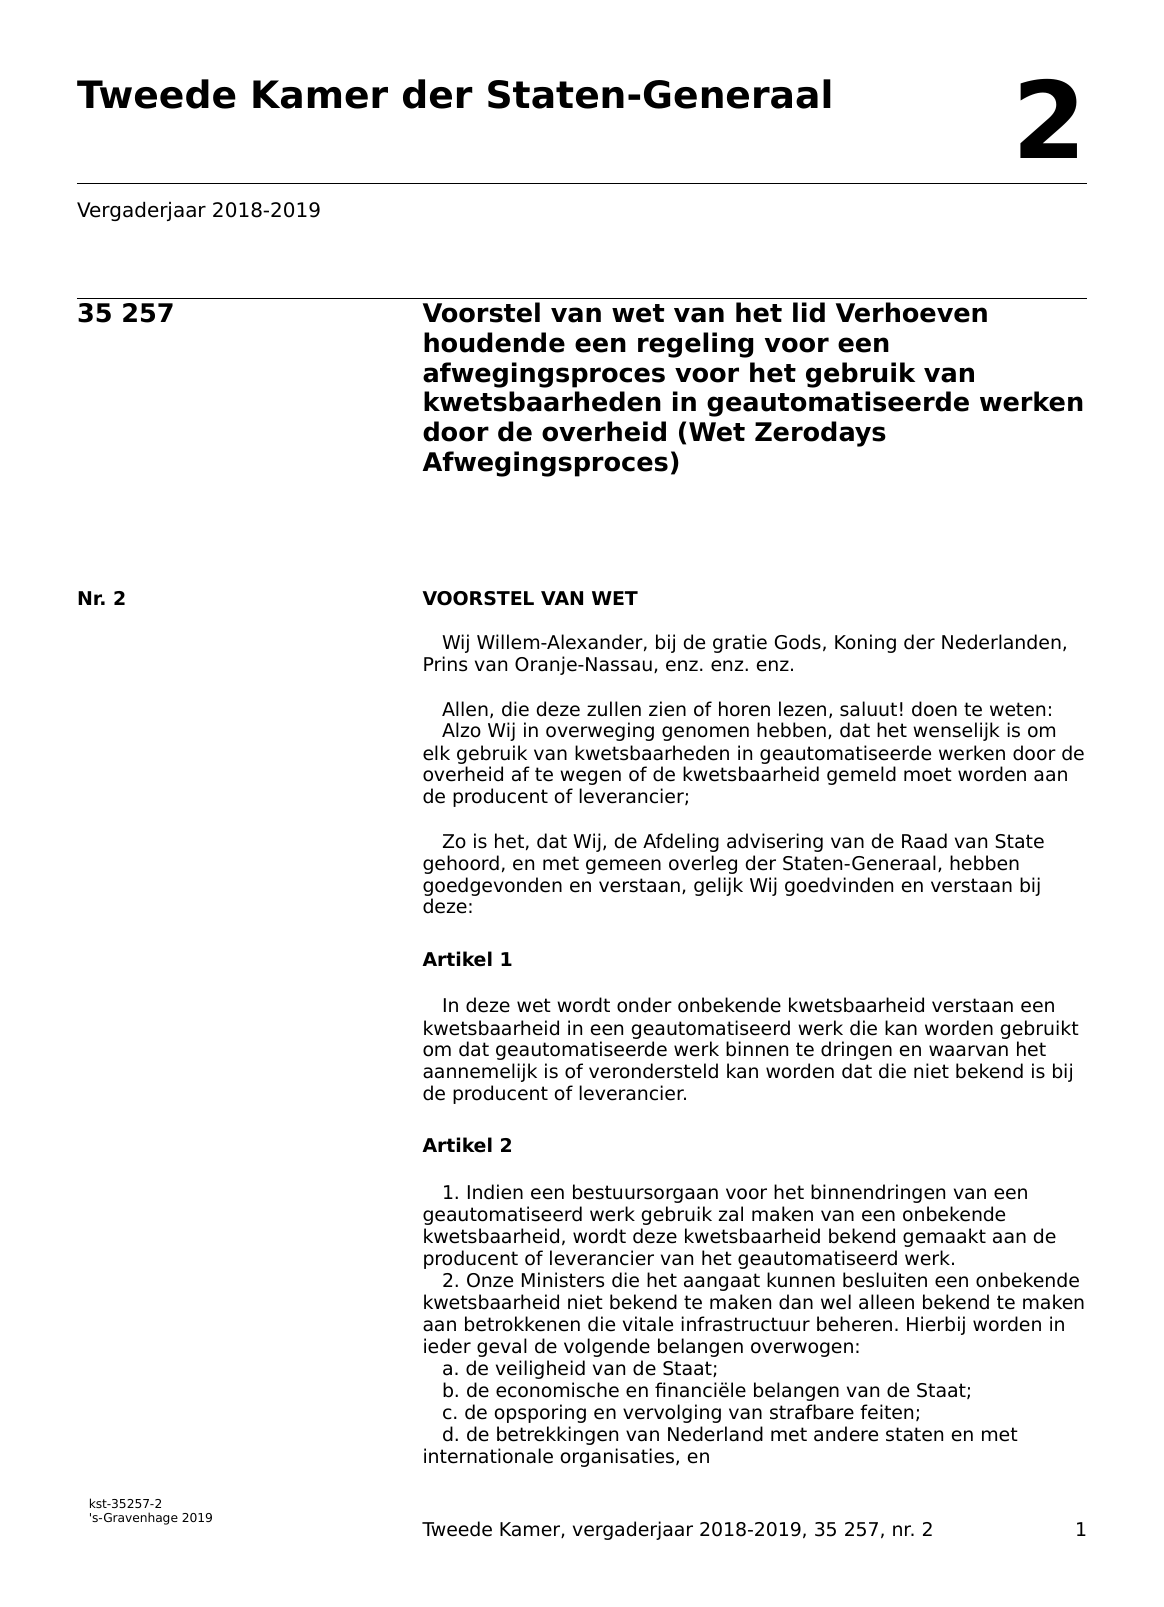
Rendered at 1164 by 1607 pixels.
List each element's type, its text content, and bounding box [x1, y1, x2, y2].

text a. de veiligheid van de Staat; [422, 1358, 1087, 1380]
subtitle Nr. 2 VOORSTEL VAN WET [77, 588, 1087, 610]
text Allen, die deze zullen zien of horen lezen, saluut! doen te weten: [422, 698, 1087, 720]
table_header 2 [886, 59, 1087, 183]
text b. de economische en financiële belangen van de Staat; [422, 1380, 1087, 1402]
text Zo is het, dat Wij, de Afdeling advisering van de Raad van State gehoord, en met gemeen overleg der Staten-Generaal, hebben goedgevonden en verstaan, gelijk Wij goedvinden en verstaan bij deze: [422, 831, 1087, 918]
text In deze wet wordt onder onbekende kwetsbaarheid verstaan een kwetsbaarheid in een geautomatiseerd werk die kan worden gebruikt om dat geautomatiseerde werk binnen te dringen en waarvan het aannemelijk is of verondersteld kan worden dat die niet bekend is bij de producent of leverancier. [422, 995, 1087, 1105]
text 's-Gravenhage 2019 [88, 1511, 323, 1525]
text d. de betrekkingen van Nederland met andere staten en met internationale organisaties, en [422, 1424, 1087, 1468]
text Wij Willem-Alexander, bij de gratie Gods, Koning der Nederlanden, Prins van Oranje-Nassau, enz. enz. enz. [422, 632, 1087, 676]
text 2. Onze Ministers die het aangaat kunnen besluiten een onbekende kwetsbaarheid niet bekend te maken dan wel alleen bekend te maken aan betrokkenen die vitale infrastructuur beheren. Hierbij worden in ieder geval de volgende belangen overwogen: [422, 1270, 1087, 1358]
text 1. Indien een bestuursorgaan voor het binnendringen van een geautomatiseerd werk gebruik zal maken van een onbekende kwetsbaarheid, wordt deze kwetsbaarheid bekend gemaakt aan de producent of leverancier van het geautomatiseerd werk. [422, 1182, 1087, 1270]
subtitle Artikel 2 [422, 1135, 1087, 1157]
subtitle Artikel 1 [422, 948, 1087, 970]
subtitle 35 257 Voorstel van wet van het lid Verhoeven houdende een regeling voor een afwegingsproces voor het gebruik van kwetsbaarheden in geautomatiseerde werken door de overheid (Wet Zerodays Afwegingsproces) [77, 299, 1087, 477]
text c. de opsporing en vervolging van strafbare feiten; [422, 1402, 1087, 1424]
table_cell Vergaderjaar 2018-2019 [77, 184, 1087, 298]
text Alzo Wij in overweging genomen hebben, dat het wenselijk is om elk gebruik van kwetsbaarheden in geautomatiseerde werken door de overheid af te wegen of de kwetsbaarheid gemeld moet worden aan de producent of leverancier; [422, 720, 1087, 808]
table_header Tweede Kamer der Staten-Generaal [77, 59, 886, 183]
text kst-35257-2 [88, 1497, 323, 1511]
